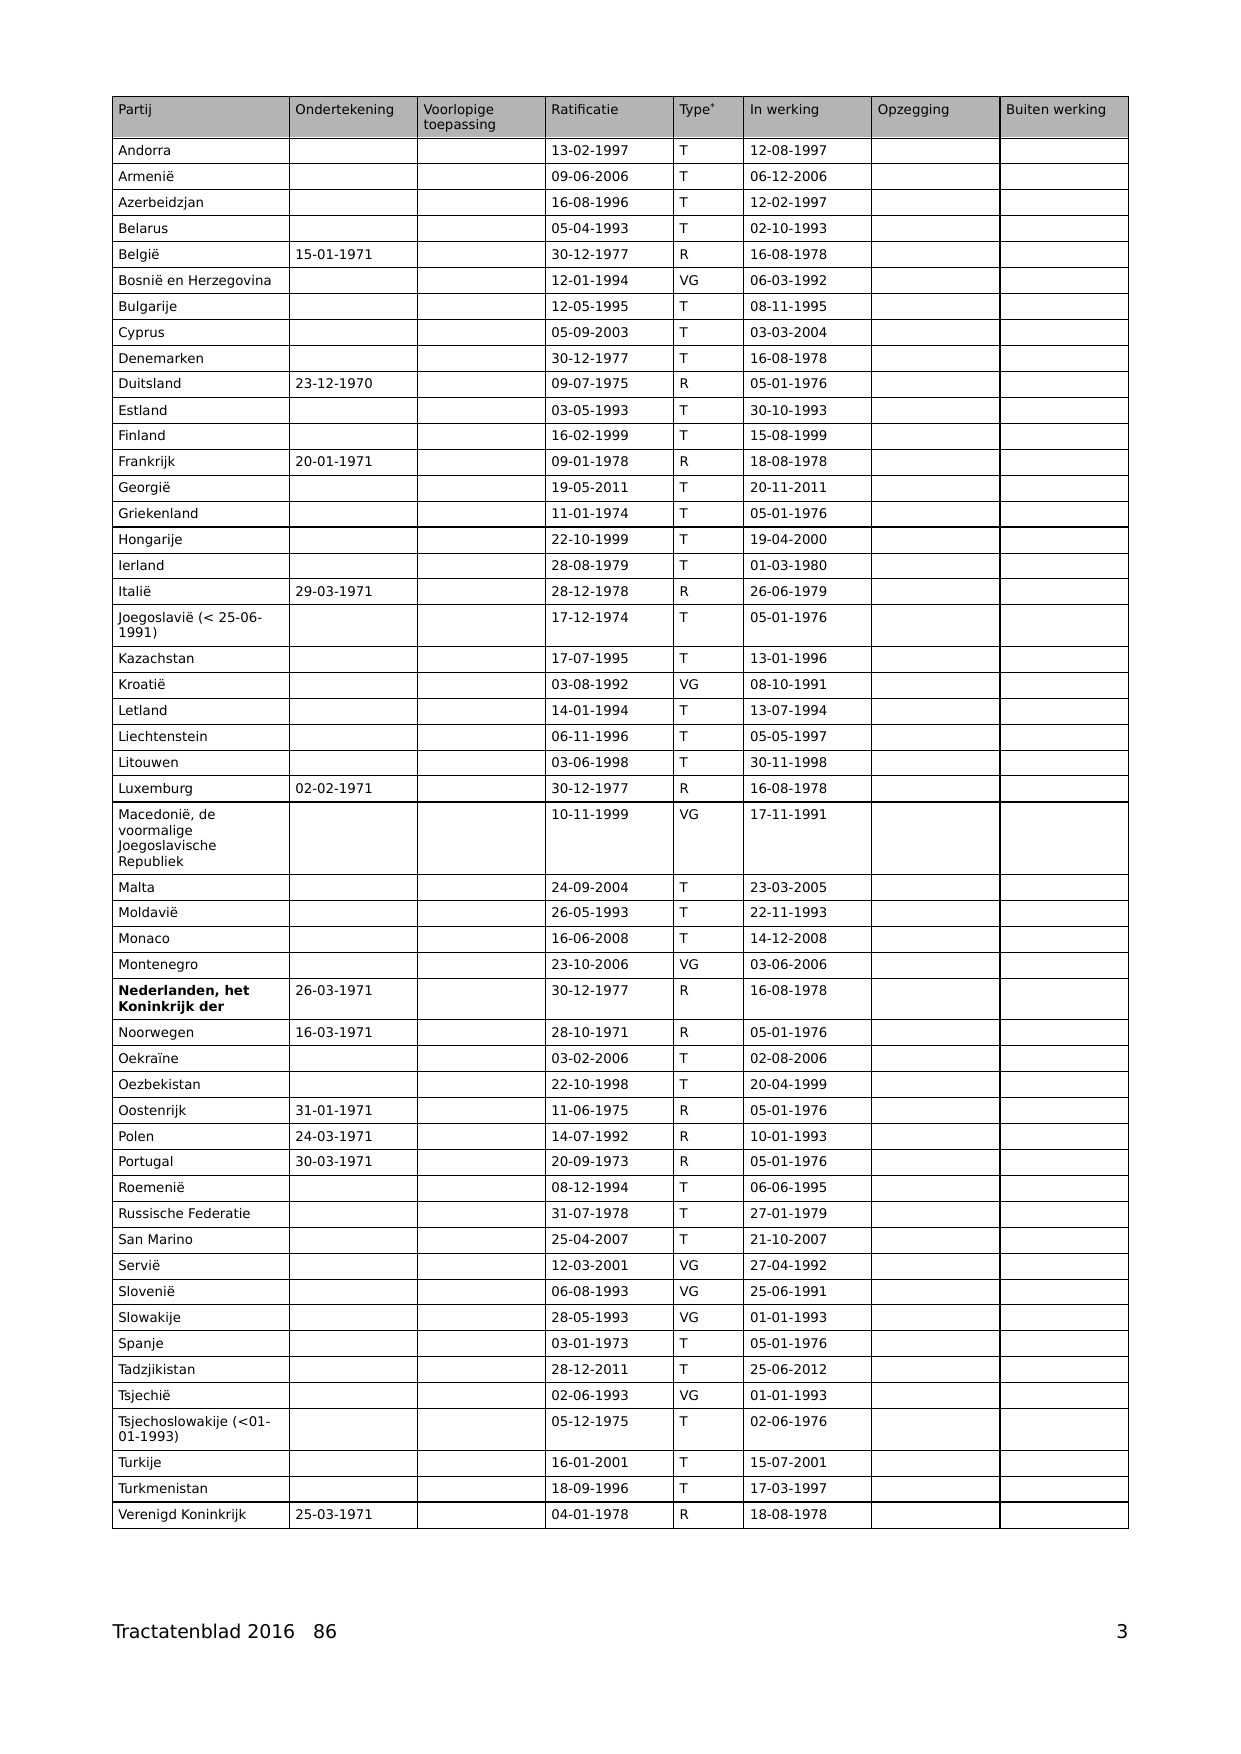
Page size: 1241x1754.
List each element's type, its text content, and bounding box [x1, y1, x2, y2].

table_cell [290, 1409, 417, 1449]
table_cell [1001, 1020, 1128, 1045]
table_cell [418, 901, 545, 926]
table_cell 29-03-1971 [290, 579, 417, 604]
table_cell 20-01-1971 [290, 450, 417, 474]
table_cell 05-01-1976 [744, 1150, 871, 1175]
table_cell [418, 164, 545, 189]
table_cell R [674, 372, 743, 397]
table_cell [418, 1020, 545, 1045]
table_cell [1001, 1477, 1128, 1501]
table_cell VG [674, 1254, 743, 1278]
table_cell België [113, 242, 289, 267]
table_cell Malta [113, 875, 289, 900]
table_cell 03-01-1973 [546, 1331, 673, 1356]
table_cell Finland [113, 424, 289, 449]
table_cell [418, 424, 545, 449]
table_cell 09-07-1975 [546, 372, 673, 397]
table_cell [290, 476, 417, 501]
table_cell [290, 320, 417, 345]
table_cell 15-01-1971 [290, 242, 417, 267]
table_cell [418, 139, 545, 163]
table_cell [418, 372, 545, 397]
table_cell R [674, 979, 743, 1019]
table_cell 18-08-1978 [744, 1503, 871, 1527]
table_cell [872, 1331, 999, 1356]
table_cell 12-03-2001 [546, 1254, 673, 1278]
table_cell 20-09-1973 [546, 1150, 673, 1175]
table_cell [1001, 1098, 1128, 1123]
table_cell 01-01-1993 [744, 1305, 871, 1330]
table_cell 13-01-1996 [744, 647, 871, 672]
table_cell [290, 554, 417, 578]
table_cell [418, 554, 545, 578]
table_cell [872, 1046, 999, 1071]
table_cell 16-08-1978 [744, 242, 871, 267]
table_cell 02-10-1993 [744, 216, 871, 241]
table_cell R [674, 1124, 743, 1149]
table_cell [290, 294, 417, 319]
table_cell T [674, 164, 743, 189]
table_cell [418, 776, 545, 801]
table_cell T [674, 1331, 743, 1356]
table_cell [1001, 647, 1128, 672]
table_cell [872, 1383, 999, 1408]
table_cell [872, 190, 999, 215]
table_cell Luxemburg [113, 776, 289, 801]
table_cell [1001, 450, 1128, 474]
table_cell [418, 1176, 545, 1201]
table_cell 05-12-1975 [546, 1409, 673, 1449]
table_cell [290, 1202, 417, 1227]
table_cell 30-12-1977 [546, 979, 673, 1019]
table_cell 10-01-1993 [744, 1124, 871, 1149]
table_cell [872, 1098, 999, 1123]
table_cell [418, 875, 545, 900]
table_cell R [674, 1503, 743, 1527]
table_cell [290, 699, 417, 723]
table_cell 11-06-1975 [546, 1098, 673, 1123]
table_cell [872, 1072, 999, 1097]
table_cell [1001, 476, 1128, 501]
table_cell VG [674, 803, 743, 874]
table_cell [290, 139, 417, 163]
table_cell [418, 1331, 545, 1356]
table_cell [1001, 398, 1128, 423]
table_cell [872, 164, 999, 189]
table_cell [872, 1409, 999, 1449]
table_cell [290, 424, 417, 449]
table_cell 18-09-1996 [546, 1477, 673, 1501]
table_cell T [674, 875, 743, 900]
table_cell Denemarken [113, 346, 289, 371]
table_cell 17-11-1991 [744, 803, 871, 874]
table_cell 22-10-1998 [546, 1072, 673, 1097]
table_cell [290, 1254, 417, 1278]
table_cell 30-03-1971 [290, 1150, 417, 1175]
table_cell [418, 450, 545, 474]
table_cell [872, 953, 999, 978]
table_cell [1001, 1357, 1128, 1382]
table_cell Turkije [113, 1451, 289, 1476]
table_cell 02-06-1976 [744, 1409, 871, 1449]
table_cell VG [674, 1280, 743, 1304]
table_cell [290, 725, 417, 749]
table_cell [418, 803, 545, 874]
table_cell [418, 398, 545, 423]
table_cell T [674, 216, 743, 241]
table_cell [1001, 1202, 1128, 1227]
table_cell [418, 579, 545, 604]
table_cell [418, 1305, 545, 1330]
table_cell [290, 1383, 417, 1408]
table_cell 26-06-1979 [744, 579, 871, 604]
table_cell Estland [113, 398, 289, 423]
table_cell Oezbekistan [113, 1072, 289, 1097]
table_cell Belarus [113, 216, 289, 241]
table_cell [418, 1409, 545, 1449]
table_cell 28-12-1978 [546, 579, 673, 604]
table_cell [872, 424, 999, 449]
table_cell [1001, 579, 1128, 604]
table_cell [1001, 901, 1128, 926]
table_cell [290, 953, 417, 978]
table_cell [872, 1451, 999, 1476]
table_cell Monaco [113, 927, 289, 952]
table_cell [1001, 1331, 1128, 1356]
table_cell 16-08-1978 [744, 346, 871, 371]
table_cell 09-01-1978 [546, 450, 673, 474]
table_cell 15-07-2001 [744, 1451, 871, 1476]
table_cell 24-09-2004 [546, 875, 673, 900]
table_cell 09-06-2006 [546, 164, 673, 189]
table_cell 05-01-1976 [744, 502, 871, 526]
table_cell [1001, 424, 1128, 449]
table_cell 06-11-1996 [546, 725, 673, 749]
table_cell Georgië [113, 476, 289, 501]
table_cell [1001, 1409, 1128, 1449]
table_cell Roemenië [113, 1176, 289, 1201]
table_cell 08-10-1991 [744, 673, 871, 698]
table_cell [290, 190, 417, 215]
table_header In werking [744, 97, 871, 137]
table_cell T [674, 476, 743, 501]
table_cell Kroatië [113, 673, 289, 698]
table_cell [290, 346, 417, 371]
table_header Ratificatie [546, 97, 673, 137]
table_cell Azerbeidzjan [113, 190, 289, 215]
table_cell 22-10-1999 [546, 528, 673, 552]
table_cell [418, 294, 545, 319]
table_cell [290, 398, 417, 423]
table_cell [872, 751, 999, 775]
table_cell [290, 1280, 417, 1304]
table_cell [290, 1228, 417, 1252]
table_cell 25-04-2007 [546, 1228, 673, 1252]
table_cell T [674, 424, 743, 449]
table_cell [1001, 190, 1128, 215]
table_cell [418, 476, 545, 501]
table_cell [872, 725, 999, 749]
table_cell [1001, 528, 1128, 552]
table_cell 28-08-1979 [546, 554, 673, 578]
table_cell 21-10-2007 [744, 1228, 871, 1252]
table_cell 05-04-1993 [546, 216, 673, 241]
table_cell [1001, 139, 1128, 163]
table_cell [290, 268, 417, 293]
table_cell 06-03-1992 [744, 268, 871, 293]
table_cell 02-08-2006 [744, 1046, 871, 1071]
table_cell 05-09-2003 [546, 320, 673, 345]
table_cell Servië [113, 1254, 289, 1278]
table_cell [1001, 927, 1128, 952]
table_cell T [674, 528, 743, 552]
table_cell 08-11-1995 [744, 294, 871, 319]
table_cell Litouwen [113, 751, 289, 775]
table_cell [1001, 372, 1128, 397]
table_cell [290, 901, 417, 926]
table_cell 01-01-1993 [744, 1383, 871, 1408]
table_cell 17-12-1974 [546, 605, 673, 646]
table_cell T [674, 1046, 743, 1071]
table_cell [290, 647, 417, 672]
table_cell 03-05-1993 [546, 398, 673, 423]
table_cell [418, 673, 545, 698]
table_cell R [674, 1150, 743, 1175]
table_cell [290, 1072, 417, 1097]
table_header Partij [113, 97, 289, 137]
table_cell [290, 528, 417, 552]
table_cell T [674, 320, 743, 345]
table_cell 26-03-1971 [290, 979, 417, 1019]
table_cell [872, 901, 999, 926]
table_cell 23-12-1970 [290, 372, 417, 397]
table_cell [418, 1280, 545, 1304]
table_cell [290, 1331, 417, 1356]
table_cell Macedonië, de voormalige Joegoslavische Republiek [113, 803, 289, 874]
table_cell [290, 1046, 417, 1071]
table_cell 03-02-2006 [546, 1046, 673, 1071]
table_header Ondertekening [290, 97, 417, 137]
table_cell Russische Federatie [113, 1202, 289, 1227]
table_cell Hongarije [113, 528, 289, 552]
table_cell [872, 776, 999, 801]
table_cell VG [674, 1305, 743, 1330]
table_cell R [674, 242, 743, 267]
table_cell [1001, 725, 1128, 749]
table_cell Bosnië en Herzegovina [113, 268, 289, 293]
table_cell [872, 1124, 999, 1149]
table_cell T [674, 901, 743, 926]
table_cell [1001, 1451, 1128, 1476]
table_cell Portugal [113, 1150, 289, 1175]
table_cell T [674, 1072, 743, 1097]
table_cell 05-01-1976 [744, 1020, 871, 1045]
table_cell [872, 1477, 999, 1501]
table_cell 02-02-1971 [290, 776, 417, 801]
table_cell R [674, 579, 743, 604]
table_cell 28-10-1971 [546, 1020, 673, 1045]
table_cell [290, 1357, 417, 1382]
table_cell R [674, 776, 743, 801]
table_cell [418, 1046, 545, 1071]
table_cell [872, 1202, 999, 1227]
table_cell 05-05-1997 [744, 725, 871, 749]
table_cell 14-07-1992 [546, 1124, 673, 1149]
table_cell 16-08-1996 [546, 190, 673, 215]
table_cell [418, 1383, 545, 1408]
table_cell Kazachstan [113, 647, 289, 672]
table_cell [1001, 164, 1128, 189]
table_cell [1001, 242, 1128, 267]
table_cell [290, 216, 417, 241]
table_cell [872, 1176, 999, 1201]
table_cell T [674, 502, 743, 526]
table_cell [1001, 1254, 1128, 1278]
table_cell Italië [113, 579, 289, 604]
table_cell 25-06-2012 [744, 1357, 871, 1382]
table_cell [1001, 605, 1128, 646]
table_cell 13-02-1997 [546, 139, 673, 163]
table_cell VG [674, 673, 743, 698]
table_cell [872, 673, 999, 698]
table_cell R [674, 450, 743, 474]
table_cell [290, 803, 417, 874]
table_cell 19-05-2011 [546, 476, 673, 501]
table_cell Verenigd Koninkrijk [113, 1503, 289, 1527]
table_cell 25-06-1991 [744, 1280, 871, 1304]
table_cell Polen [113, 1124, 289, 1149]
table_cell T [674, 139, 743, 163]
table_cell T [674, 1477, 743, 1501]
table_cell 06-12-2006 [744, 164, 871, 189]
table_cell [1001, 1124, 1128, 1149]
table_cell [418, 605, 545, 646]
table_cell 18-08-1978 [744, 450, 871, 474]
table_cell [418, 216, 545, 241]
table_cell [1001, 875, 1128, 900]
table_cell [1001, 699, 1128, 723]
table_cell [1001, 1150, 1128, 1175]
table_cell 27-01-1979 [744, 1202, 871, 1227]
table_cell [1001, 1046, 1128, 1071]
table_cell VG [674, 268, 743, 293]
table_cell Slovenië [113, 1280, 289, 1304]
table_cell 20-04-1999 [744, 1072, 871, 1097]
table_cell [1001, 346, 1128, 371]
table_cell [418, 953, 545, 978]
table_cell 12-01-1994 [546, 268, 673, 293]
table_cell Andorra [113, 139, 289, 163]
table_cell [872, 1305, 999, 1330]
table_cell Montenegro [113, 953, 289, 978]
table_cell Moldavië [113, 901, 289, 926]
table_cell T [674, 699, 743, 723]
table_cell 28-12-2011 [546, 1357, 673, 1382]
table_cell Turkmenistan [113, 1477, 289, 1501]
table_cell [290, 1477, 417, 1501]
table_cell San Marino [113, 1228, 289, 1252]
table_cell [418, 268, 545, 293]
table_cell [872, 372, 999, 397]
table_cell T [674, 398, 743, 423]
table_cell Slowakije [113, 1305, 289, 1330]
table_cell 06-06-1995 [744, 1176, 871, 1201]
table_cell [418, 725, 545, 749]
table_cell 31-07-1978 [546, 1202, 673, 1227]
table_cell [418, 1503, 545, 1527]
table_cell 23-03-2005 [744, 875, 871, 900]
table_cell [418, 1124, 545, 1149]
table_cell 12-02-1997 [744, 190, 871, 215]
table_cell 28-05-1993 [546, 1305, 673, 1330]
table_cell 30-12-1977 [546, 776, 673, 801]
table_cell 30-12-1977 [546, 346, 673, 371]
table_cell [418, 1098, 545, 1123]
table_cell [872, 268, 999, 293]
table_cell 03-06-2006 [744, 953, 871, 978]
table_cell [872, 803, 999, 874]
table_cell [872, 1503, 999, 1527]
table_cell [418, 699, 545, 723]
table_cell [1001, 216, 1128, 241]
table_cell 17-03-1997 [744, 1477, 871, 1501]
table_cell 27-04-1992 [744, 1254, 871, 1278]
table_cell 16-06-2008 [546, 927, 673, 952]
table_cell T [674, 725, 743, 749]
table_cell [290, 751, 417, 775]
table_cell T [674, 554, 743, 578]
table_cell 30-11-1998 [744, 751, 871, 775]
table_cell [418, 1254, 545, 1278]
table_cell T [674, 190, 743, 215]
table_cell 26-05-1993 [546, 901, 673, 926]
table_cell [1001, 554, 1128, 578]
table_cell 05-01-1976 [744, 1331, 871, 1356]
table_cell 25-03-1971 [290, 1503, 417, 1527]
table_cell 19-04-2000 [744, 528, 871, 552]
table_header Type* [674, 97, 743, 137]
table_cell 13-07-1994 [744, 699, 871, 723]
table_cell T [674, 1409, 743, 1449]
table_cell 12-05-1995 [546, 294, 673, 319]
table_cell VG [674, 1383, 743, 1408]
table_cell [418, 979, 545, 1019]
table_cell [290, 1176, 417, 1201]
table_cell [872, 242, 999, 267]
table_cell [1001, 751, 1128, 775]
table_cell 11-01-1974 [546, 502, 673, 526]
table_cell 14-01-1994 [546, 699, 673, 723]
table_cell VG [674, 953, 743, 978]
table_cell [872, 554, 999, 578]
table_cell [290, 164, 417, 189]
table_cell Frankrijk [113, 450, 289, 474]
table_cell [1001, 268, 1128, 293]
table_cell [418, 502, 545, 526]
table_cell [1001, 776, 1128, 801]
table_cell Spanje [113, 1331, 289, 1356]
table_cell [290, 673, 417, 698]
table_cell T [674, 1202, 743, 1227]
table_cell 31-01-1971 [290, 1098, 417, 1123]
table_cell 05-01-1976 [744, 1098, 871, 1123]
table_cell [418, 528, 545, 552]
table_cell R [674, 1098, 743, 1123]
table_cell Bulgarije [113, 294, 289, 319]
table_cell 20-11-2011 [744, 476, 871, 501]
table_cell Griekenland [113, 502, 289, 526]
table_cell [418, 320, 545, 345]
table_cell [1001, 320, 1128, 345]
table_header Buiten werking [1001, 97, 1128, 137]
table_cell [1001, 1383, 1128, 1408]
table_cell [872, 1150, 999, 1175]
table_cell [290, 1451, 417, 1476]
table_cell T [674, 1228, 743, 1252]
table_cell 01-03-1980 [744, 554, 871, 578]
table_cell Noorwegen [113, 1020, 289, 1045]
table_cell 08-12-1994 [546, 1176, 673, 1201]
table_cell [418, 1357, 545, 1382]
table_cell 16-02-1999 [546, 424, 673, 449]
table_cell [290, 605, 417, 646]
table_cell 02-06-1993 [546, 1383, 673, 1408]
table_cell [418, 242, 545, 267]
table_cell [1001, 979, 1128, 1019]
table_cell 15-08-1999 [744, 424, 871, 449]
table_cell [872, 294, 999, 319]
table_cell [418, 1150, 545, 1175]
table_cell [418, 751, 545, 775]
table_cell [290, 875, 417, 900]
table_cell 03-08-1992 [546, 673, 673, 698]
table_cell [418, 1072, 545, 1097]
table_cell [1001, 502, 1128, 526]
table_cell 16-01-2001 [546, 1451, 673, 1476]
table_cell Duitsland [113, 372, 289, 397]
table_cell [1001, 1280, 1128, 1304]
table_cell [418, 1228, 545, 1252]
table_cell [418, 346, 545, 371]
table_cell T [674, 1176, 743, 1201]
table_cell [872, 579, 999, 604]
table_cell Tadzjikistan [113, 1357, 289, 1382]
table_cell [872, 647, 999, 672]
table_cell [872, 476, 999, 501]
table_cell R [674, 1020, 743, 1045]
table_cell 04-01-1978 [546, 1503, 673, 1527]
table_cell 05-01-1976 [744, 605, 871, 646]
table_cell T [674, 605, 743, 646]
table_header Opzegging [872, 97, 999, 137]
table_cell [872, 1280, 999, 1304]
table_cell [1001, 953, 1128, 978]
table_cell Liechtenstein [113, 725, 289, 749]
table_cell [1001, 1305, 1128, 1330]
table_cell 16-03-1971 [290, 1020, 417, 1045]
table_cell [872, 1020, 999, 1045]
table_header Voorlopige toepassing [418, 97, 545, 137]
table_cell 10-11-1999 [546, 803, 673, 874]
table_cell T [674, 346, 743, 371]
table_cell [872, 699, 999, 723]
table_cell T [674, 1451, 743, 1476]
table_cell [872, 398, 999, 423]
table_cell Nederlanden, het Koninkrijk der [113, 979, 289, 1019]
table_cell [290, 1305, 417, 1330]
table_cell [872, 502, 999, 526]
table_cell Cyprus [113, 320, 289, 345]
table_cell [872, 346, 999, 371]
table_cell [1001, 294, 1128, 319]
table_cell 14-12-2008 [744, 927, 871, 952]
table_cell 03-06-1998 [546, 751, 673, 775]
table_cell [418, 927, 545, 952]
table_cell Ierland [113, 554, 289, 578]
table_cell Armenië [113, 164, 289, 189]
table_cell [872, 927, 999, 952]
table_cell [1001, 803, 1128, 874]
table_cell [872, 979, 999, 1019]
table_cell T [674, 1357, 743, 1382]
table_cell T [674, 751, 743, 775]
table_cell [1001, 1176, 1128, 1201]
table_cell 24-03-1971 [290, 1124, 417, 1149]
table_cell [418, 1202, 545, 1227]
table_cell 30-12-1977 [546, 242, 673, 267]
table_cell Oekraïne [113, 1046, 289, 1071]
table_cell [1001, 1072, 1128, 1097]
table_cell Joegoslavië (< 25-06-1991) [113, 605, 289, 646]
table_cell 16-08-1978 [744, 776, 871, 801]
table_cell Tsjechoslowakije (<01-01-1993) [113, 1409, 289, 1449]
table_cell [1001, 1503, 1128, 1527]
table_cell 16-08-1978 [744, 979, 871, 1019]
table_cell 06-08-1993 [546, 1280, 673, 1304]
table_cell [872, 875, 999, 900]
table_cell 23-10-2006 [546, 953, 673, 978]
table_cell Tsjechië [113, 1383, 289, 1408]
table_cell [418, 1477, 545, 1501]
table_cell 17-07-1995 [546, 647, 673, 672]
table_cell 03-03-2004 [744, 320, 871, 345]
table_cell [418, 647, 545, 672]
table_cell [418, 190, 545, 215]
table_cell 22-11-1993 [744, 901, 871, 926]
table_cell [872, 216, 999, 241]
table_cell 05-01-1976 [744, 372, 871, 397]
table_cell [872, 139, 999, 163]
table_cell [872, 1254, 999, 1278]
table_cell T [674, 294, 743, 319]
table_cell [290, 927, 417, 952]
table_cell [418, 1451, 545, 1476]
table_cell [872, 1357, 999, 1382]
table_cell [872, 605, 999, 646]
table_cell [1001, 673, 1128, 698]
table_cell Oostenrijk [113, 1098, 289, 1123]
table_cell 30-10-1993 [744, 398, 871, 423]
table_cell 12-08-1997 [744, 139, 871, 163]
table_cell [872, 528, 999, 552]
table_cell [872, 450, 999, 474]
table_cell [290, 502, 417, 526]
table_cell Letland [113, 699, 289, 723]
table_cell [1001, 1228, 1128, 1252]
table_cell T [674, 927, 743, 952]
table_cell T [674, 647, 743, 672]
table_cell [872, 320, 999, 345]
table_cell [872, 1228, 999, 1252]
